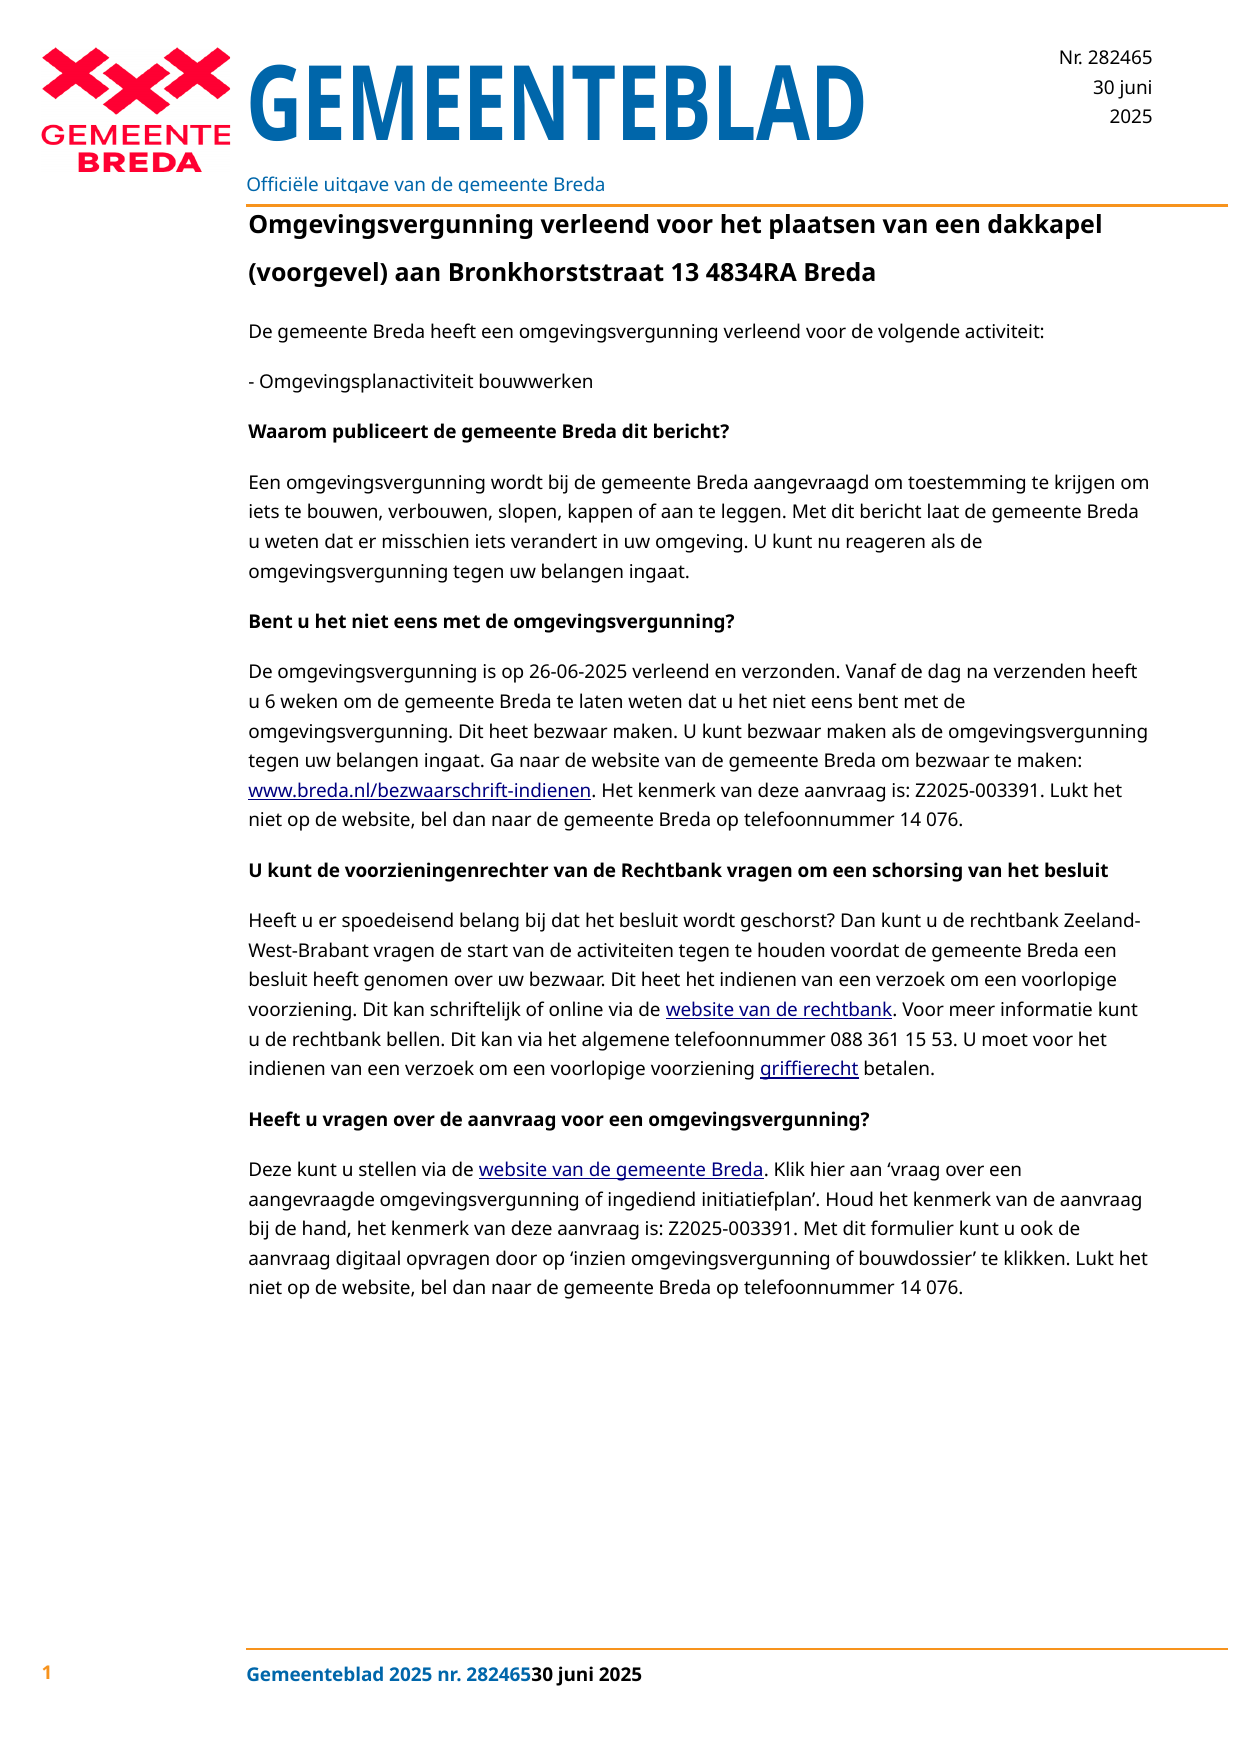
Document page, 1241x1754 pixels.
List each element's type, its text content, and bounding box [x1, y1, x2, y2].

text U kunt de voorzieningenrechter van de Rechtbank vragen om een schorsing van het besluit [248, 857, 1152, 883]
text De gemeente Breda heeft een omgevingsvergunning verleend voor de volgende activiteit: [248, 318, 1152, 344]
text De omgevingsvergunning is op 26-06-2025 verleend en verzonden. Vanaf de dag na verzenden heeft u 6 weken om de gemeente Breda te laten weten dat u het niet eens bent met de omgevingsvergunning. Dit heet bezwaar maken. U kunt bezwaar maken als de omgevingsvergunning tegen uw belangen ingaat. Ga naar de website van de gemeente Breda om bezwaar te maken: www.breda.nl/bezwaarschrift-indienen. Het kenmerk van deze aanvraag is: Z2025-003391. Lukt het niet op de website, bel dan naar de gemeente Breda op telefoonnummer 14 076. [248, 659, 1152, 832]
text Heeft u vragen over de aanvraag voor een omgevingsvergunning? [248, 1106, 1152, 1132]
picture [41, 47, 231, 172]
text - Omgevingsplanactiviteit bouwwerken [248, 368, 1152, 394]
text Heeft u er spoedeisend belang bij dat het besluit wordt geschorst? Dan kunt u de rechtbank Zeeland-West-Brabant vragen de start van de activiteiten tegen te houden voordat de gemeente Breda een besluit heeft genomen over uw bezwaar. Dit heet het indienen van een verzoek om een voorlopige voorziening. Dit kan schriftelijk of online via de website van de rechtbank. Voor meer informatie kunt u de rechtbank bellen. Dit kan via het algemene telefoonnummer 088 361 15 53. U moet voor het indienen van een verzoek om een voorlopige voorziening griffierecht betalen. [248, 907, 1152, 1081]
text Deze kunt u stellen via de website van de gemeente Breda. Klik hier aan ‘vraag over een aangevraagde omgevingsvergunning of ingediend initiatiefplan’. Houd het kenmerk van de aanvraag bij de hand, het kenmerk van deze aanvraag is: Z2025-003391. Met dit formulier kunt u ook de aanvraag digitaal opvragen door op ‘inzien omgevingsvergunning of bouwdossier’ te klikken. Lukt het niet op de website, bel dan naar de gemeente Breda op telefoonnummer 14 076. [248, 1156, 1152, 1300]
text Omgevingsvergunning verleend voor het plaatsen van een dakkapel (voorgevel) aan Bronkhorststraat 13 4834RA Breda [248, 207, 1152, 288]
text Een omgevingsvergunning wordt bij de gemeente Breda aangevraagd om toestemming te krijgen om iets te bouwen, verbouwen, slopen, kappen of aan te leggen. Met dit bericht laat de gemeente Breda u weten dat er misschien iets verandert in uw omgeving. U kunt nu reageren als de omgevingsvergunning tegen uw belangen ingaat. [248, 469, 1152, 584]
text Waarom publiceert de gemeente Breda dit bericht? [248, 419, 1152, 444]
text Bent u het niet eens met de omgevingsvergunning? [248, 608, 1152, 634]
